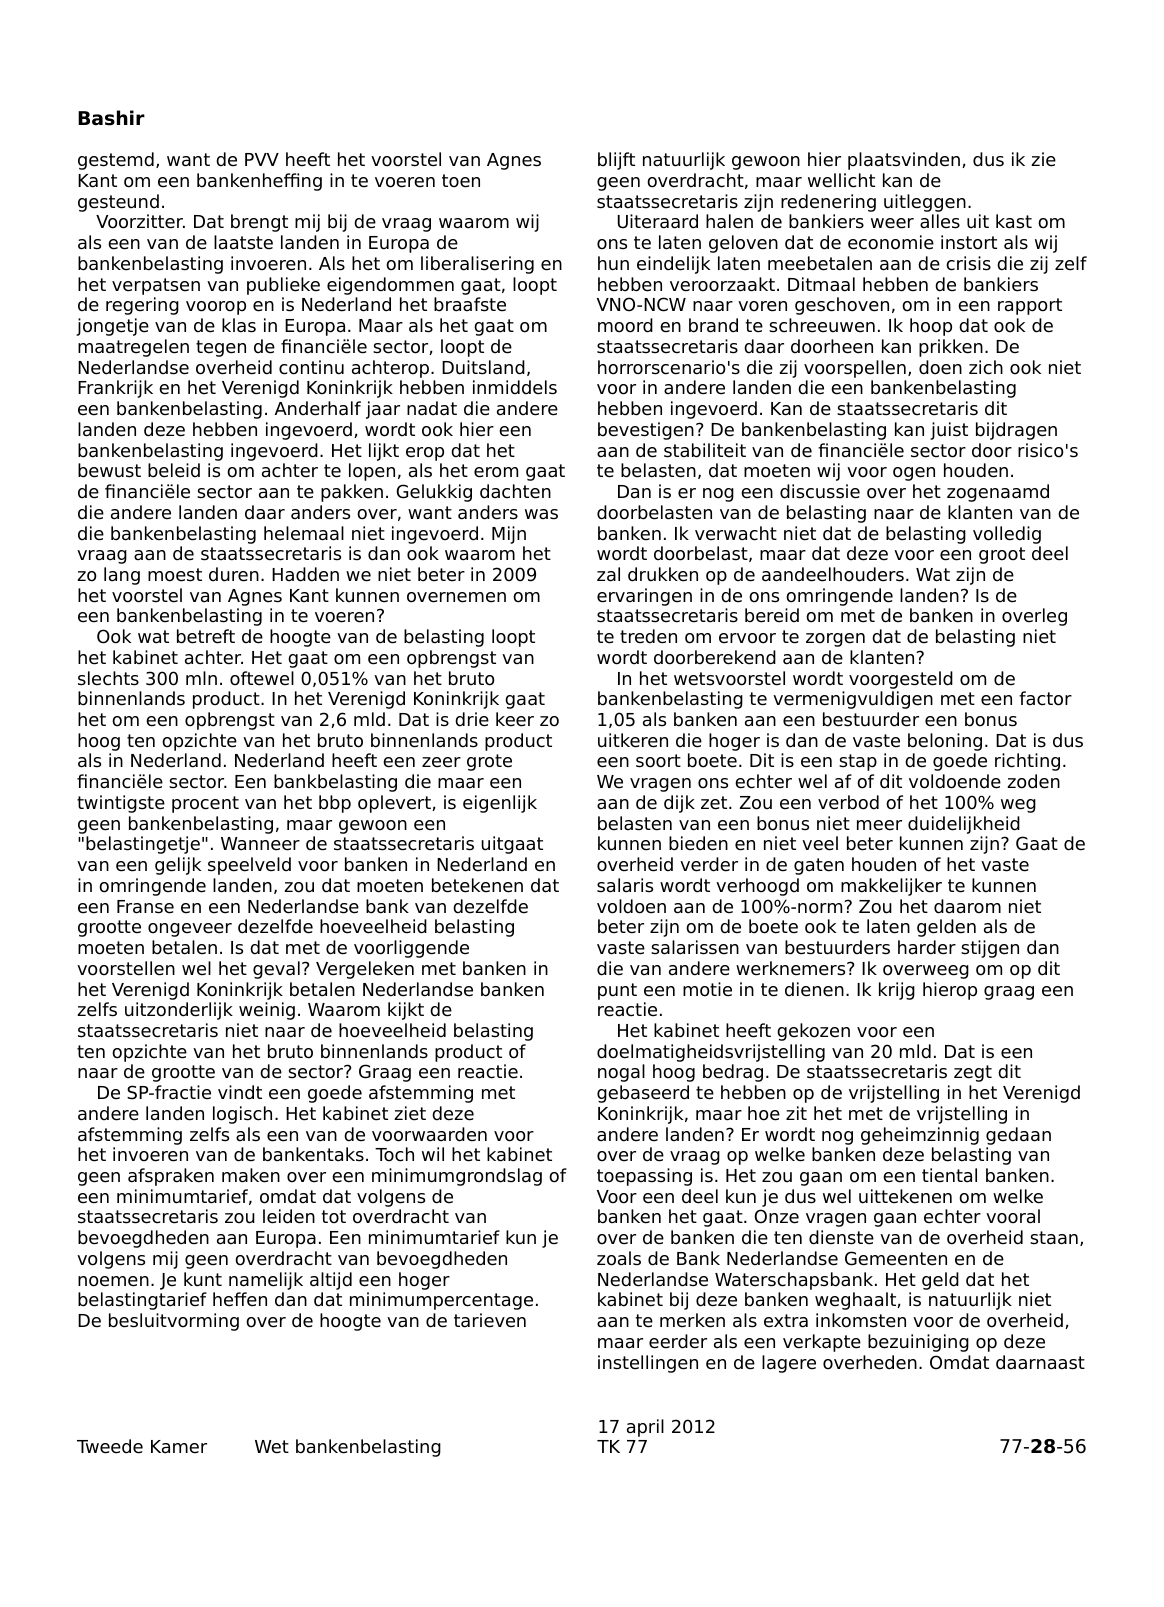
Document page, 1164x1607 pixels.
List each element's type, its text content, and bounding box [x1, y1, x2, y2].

text Uiteraard halen de bankiers weer alles uit kast om ons te laten geloven dat de economie instort als wij hun eindelijk laten meebetalen aan de crisis die zij zelf hebben veroorzaakt. Ditmaal hebben de bankiers VNO-NCW naar voren geschoven, om in een rapport moord en brand te schreeuwen. Ik hoop dat ook de staatssecretaris daar doorheen kan prikken. De horrorscenario's die zij voorspellen, doen zich ook niet voor in andere landen die een bankenbelasting hebben ingevoerd. Kan de staatssecretaris dit bevestigen? De bankenbelasting kan juist bijdragen aan de stabiliteit van de financiële sector door risico's te belasten, dat moeten wij voor ogen houden. [596, 212, 1087, 482]
text In het wetsvoorstel wordt voorgesteld om de bankenbelasting te vermenigvuldigen met een factor 1,05 als banken aan een bestuurder een bonus uitkeren die hoger is dan de vaste beloning. Dat is dus een soort boete. Dit is een stap in de goede richting. We vragen ons echter wel af of dit voldoende zoden aan de dijk zet. Zou een verbod of het 100% weg belasten van een bonus niet meer duidelijkheid kunnen bieden en niet veel beter kunnen zijn? Gaat de overheid verder in de gaten houden of het vaste salaris wordt verhoogd om makkelijker te kunnen voldoen aan de 100%-norm? Zou het daarom niet beter zijn om de boete ook te laten gelden als de vaste salarissen van bestuurders harder stijgen dan die van andere werknemers? Ik overweeg om op dit punt een motie in te dienen. Ik krijg hierop graag een reactie. [596, 668, 1087, 1021]
text Voorzitter. Dat brengt mij bij de vraag waarom wij als een van de laatste landen in Europa de bankenbelasting invoeren. Als het om liberalisering en het verpatsen van publieke eigendommen gaat, loopt de regering voorop en is Nederland het braafste jongetje van de klas in Europa. Maar als het gaat om maatregelen tegen de financiële sector, loopt de Nederlandse overheid continu achterop. Duitsland, Frankrijk en het Verenigd Koninkrijk hebben inmiddels een bankenbelasting. Anderhalf jaar nadat die andere landen deze hebben ingevoerd, wordt ook hier een bankenbelasting ingevoerd. Het lijkt erop dat het bewust beleid is om achter te lopen, als het erom gaat de financiële sector aan te pakken. Gelukkig dachten die andere landen daar anders over, want anders was die bankenbelasting helemaal niet ingevoerd. Mijn vraag aan de staatssecretaris is dan ook waarom het zo lang moest duren. Hadden we niet beter in 2009 het voorstel van Agnes Kant kunnen overnemen om een bankenbelasting in te voeren? [77, 212, 567, 627]
text Het kabinet heeft gekozen voor een doelmatigheidsvrijstelling van 20 mld. Dat is een nogal hoog bedrag. De staatssecretaris zegt dit gebaseerd te hebben op de vrijstelling in het Verenigd Koninkrijk, maar hoe zit het met de vrijstelling in andere landen? Er wordt nog geheimzinnig gedaan over de vraag op welke banken deze belasting van toepassing is. Het zou gaan om een tiental banken. Voor een deel kun je dus wel uittekenen om welke banken het gaat. Onze vragen gaan echter vooral over de banken die ten dienste van de overheid staan, zoals de Bank Nederlandse Gemeenten en de Nederlandse Waterschapsbank. Het geld dat het kabinet bij deze banken weghaalt, is natuurlijk niet aan te merken als extra inkomsten voor de overheid, maar eerder als een verkapte bezuiniging op deze instellingen en de lagere overheden. Omdat daarnaast [596, 1021, 1087, 1373]
text Dan is er nog een discussie over het zogenaamd doorbelasten van de belasting naar de klanten van de banken. Ik verwacht niet dat de belasting volledig wordt doorbelast, maar dat deze voor een groot deel zal drukken op de aandeelhouders. Wat zijn de ervaringen in de ons omringende landen? Is de staatssecretaris bereid om met de banken in overleg te treden om ervoor te zorgen dat de belasting niet wordt doorberekend aan de klanten? [596, 482, 1087, 668]
text Ook wat betreft de hoogte van de belasting loopt het kabinet achter. Het gaat om een opbrengst van slechts 300 mln. oftewel 0,051% van het bruto binnenlands product. In het Verenigd Koninkrijk gaat het om een opbrengst van 2,6 mld. Dat is drie keer zo hoog ten opzichte van het bruto binnenlands product als in Nederland. Nederland heeft een zeer grote financiële sector. Een bankbelasting die maar een twintigste procent van het bbp oplevert, is eigenlijk geen bankenbelasting, maar gewoon een "belastingetje". Wanneer de staatssecretaris uitgaat van een gelijk speelveld voor banken in Nederland en in omringende landen, zou dat moeten betekenen dat een Franse en een Nederlandse bank van dezelfde grootte ongeveer dezelfde hoeveelheid belasting moeten betalen. Is dat met de voorliggende voorstellen wel het geval? Vergeleken met banken in het Verenigd Koninkrijk betalen Nederlandse banken zelfs uitzonderlijk weinig. Waarom kijkt de staatssecretaris niet naar de hoeveelheid belasting ten opzichte van het bruto binnenlands product of naar de grootte van de sector? Graag een reactie. [77, 627, 567, 1083]
text gestemd, want de PVV heeft het voorstel van Agnes Kant om een bankenheffing in te voeren toen gesteund. [77, 150, 567, 212]
text blijft natuurlijk gewoon hier plaatsvinden, dus ik zie geen overdracht, maar wellicht kan de staatssecretaris zijn redenering uitleggen. [596, 150, 1087, 212]
text De SP-fractie vindt een goede afstemming met andere landen logisch. Het kabinet ziet deze afstemming zelfs als een van de voorwaarden voor het invoeren van de bankentaks. Toch wil het kabinet geen afspraken maken over een minimumgrondslag of een minimumtarief, omdat dat volgens de staatssecretaris zou leiden tot overdracht van bevoegdheden aan Europa. Een minimumtarief kun je volgens mij geen overdracht van bevoegdheden noemen. Je kunt namelijk altijd een hoger belastingtarief heffen dan dat minimumpercentage. De besluitvorming over de hoogte van de tarieven [77, 1083, 567, 1332]
